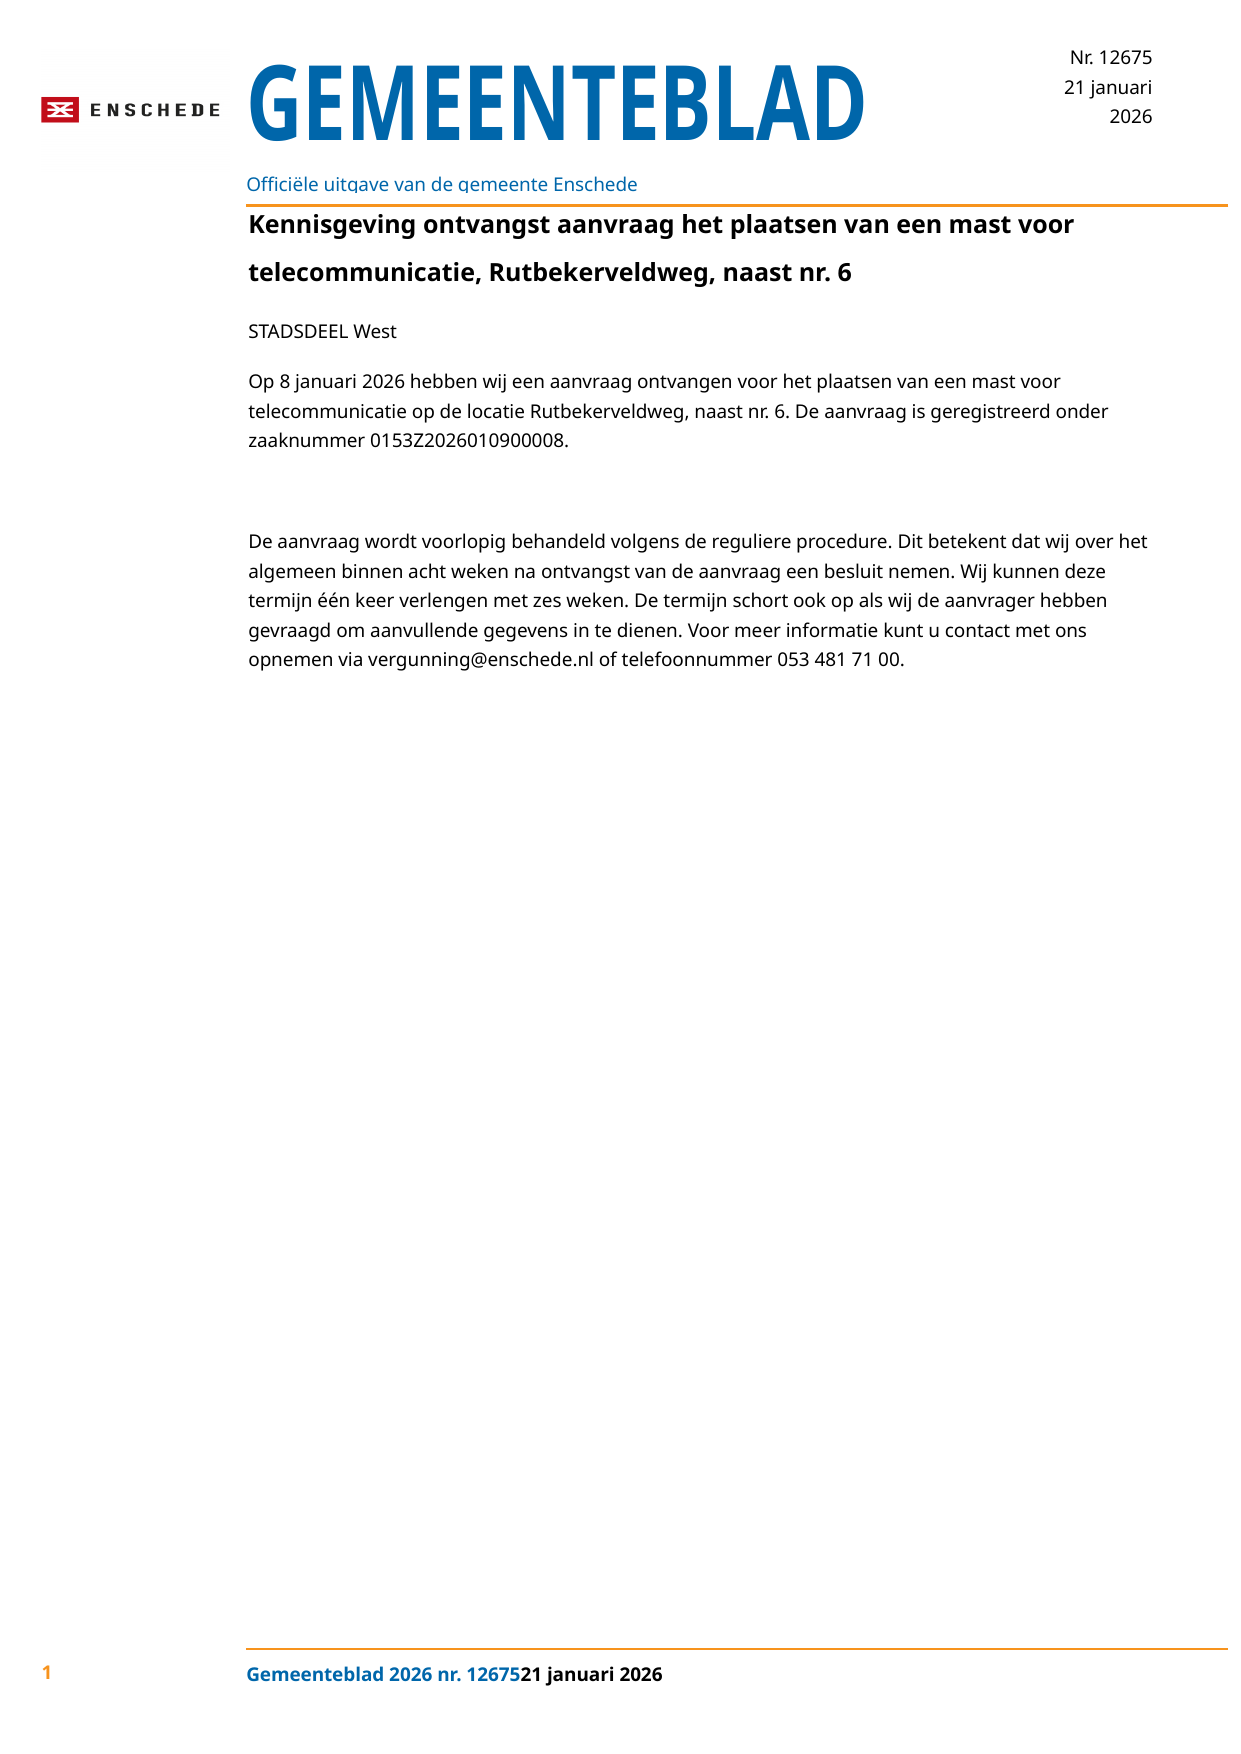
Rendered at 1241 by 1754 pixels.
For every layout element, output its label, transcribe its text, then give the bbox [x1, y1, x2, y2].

text De aanvraag wordt voorlopig behandeld volgens de reguliere procedure. Dit betekent dat wij over het algemeen binnen acht weken na ontvangst van de aanvraag een besluit nemen. Wij kunnen deze termijn één keer verlengen met zes weken. De termijn schort ook op als wij de aanvrager hebben gevraagd om aanvullende gegevens in te dienen. Voor meer informatie kunt u contact met ons opnemen via vergunning@enschede.nl of telefoonnummer 053 481 71 00. [248, 528, 1152, 672]
picture [41, 47, 231, 172]
text Op 8 januari 2026 hebben wij een aanvraag ontvangen voor het plaatsen van een mast voor telecommunicatie op de locatie Rutbekerveldweg, naast nr. 6. De aanvraag is geregistreerd onder zaaknummer 0153Z2026010900008. [248, 368, 1152, 453]
text Kennisgeving ontvangst aanvraag het plaatsen van een mast voor telecommunicatie, Rutbekerveldweg, naast nr. 6 [248, 207, 1152, 288]
text STADSDEEL West [248, 318, 1152, 344]
